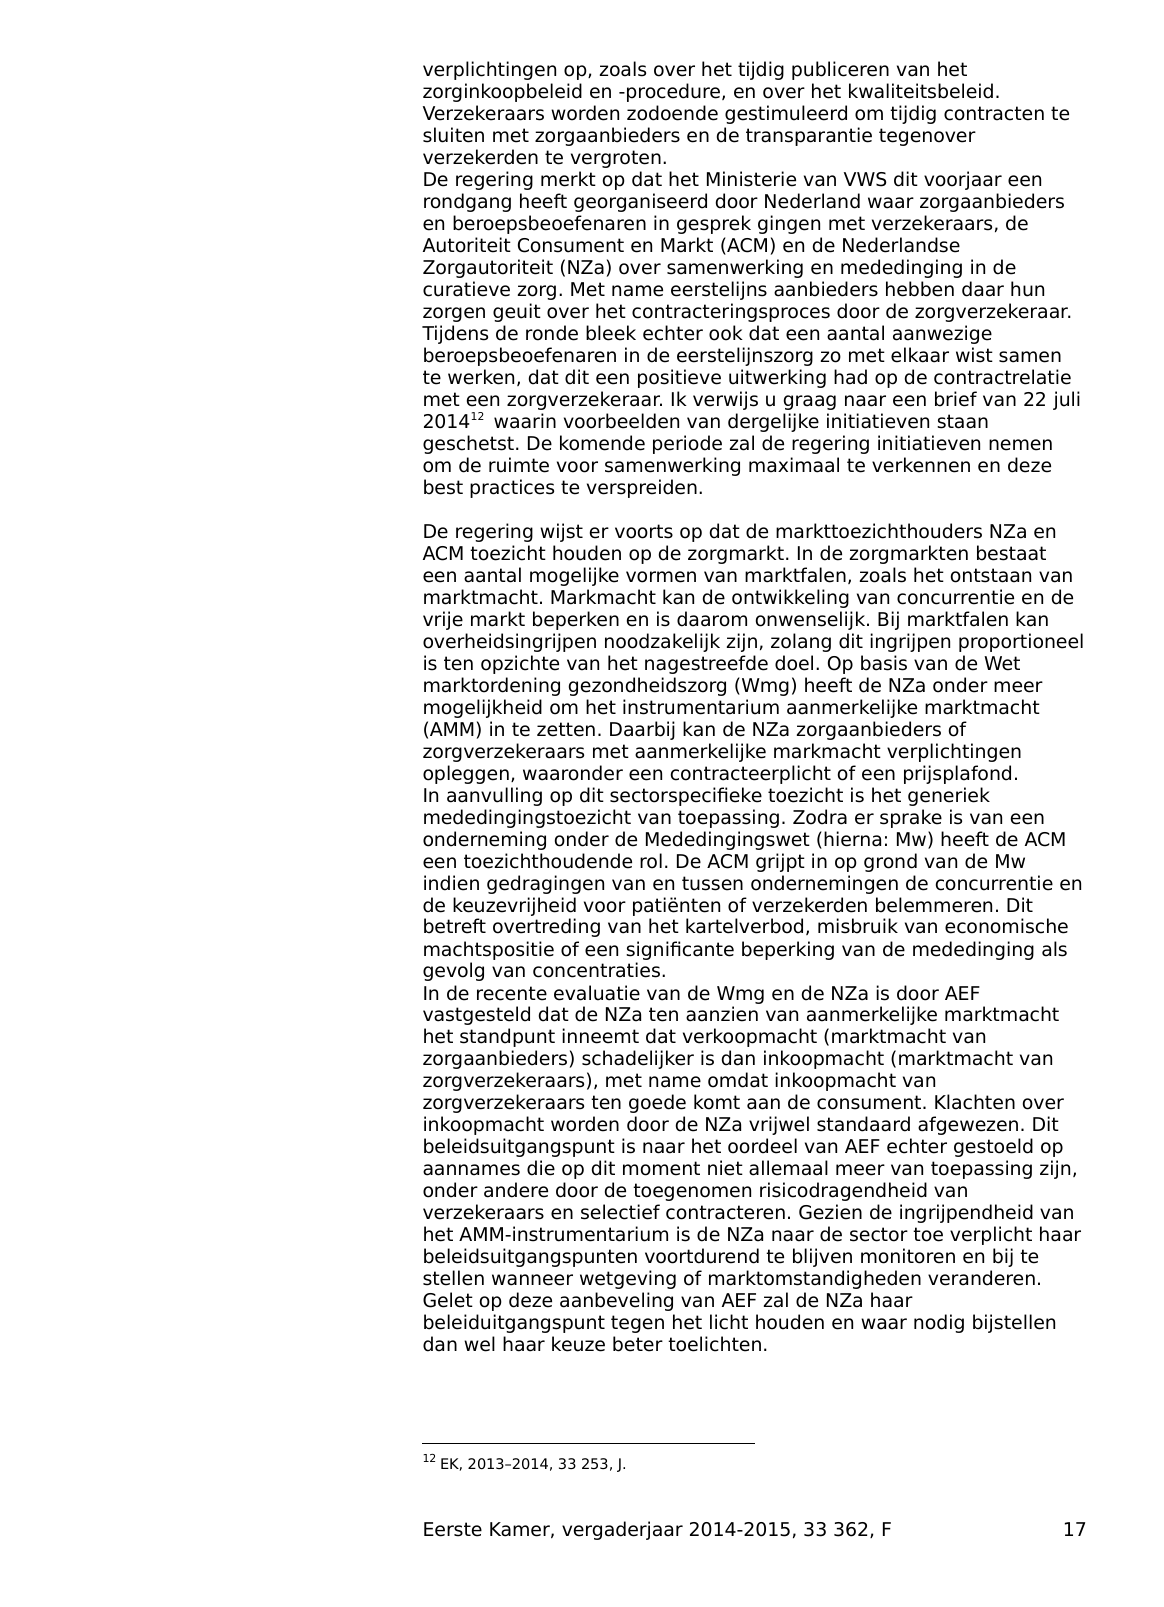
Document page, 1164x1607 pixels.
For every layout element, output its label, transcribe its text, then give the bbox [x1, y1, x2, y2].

text De regering wijst er voorts op dat de markttoezichthouders NZa en ACM toezicht houden op de zorgmarkt. In de zorgmarkten bestaat een aantal mogelijke vormen van marktfalen, zoals het ontstaan van marktmacht. Markmacht kan de ontwikkeling van concurrentie en de vrije markt beperken en is daarom onwenselijk. Bij marktfalen kan overheidsingrijpen noodzakelijk zijn, zolang dit ingrijpen proportioneel is ten opzichte van het nagestreefde doel. Op basis van de Wet marktordening gezondheidszorg (Wmg) heeft de NZa onder meer mogelijkheid om het instrumentarium aanmerkelijke marktmacht (AMM) in te zetten. Daarbij kan de NZa zorgaanbieders of zorgverzekeraars met aanmerkelijke markmacht verplichtingen opleggen, waaronder een contracteerplicht of een prijsplafond. [422, 521, 1087, 784]
text EK, 2013–2014, 33 253, J. [422, 1452, 1087, 1474]
text In de recente evaluatie van de Wmg en de NZa is door AEF vastgesteld dat de NZa ten aanzien van aanmerkelijke marktmacht het standpunt inneemt dat verkoopmacht (marktmacht van zorgaanbieders) schadelijker is dan inkoopmacht (marktmacht van zorgverzekeraars), met name omdat inkoopmacht van zorgverzekeraars ten goede komt aan de consument. Klachten over inkoopmacht worden door de NZa vrijwel standaard afgewezen. Dit beleidsuitgangspunt is naar het oordeel van AEF echter gestoeld op aannames die op dit moment niet allemaal meer van toepassing zijn, onder andere door de toegenomen risicodragendheid van verzekeraars en selectief contracteren. Gezien de ingrijpendheid van het AMM-instrumentarium is de NZa naar de sector toe verplicht haar beleidsuitgangspunten voortdurend te blijven monitoren en bij te stellen wanneer wetgeving of marktomstandigheden veranderen. Gelet op deze aanbeveling van AEF zal de NZa haar beleiduitgangspunt tegen het licht houden en waar nodig bijstellen dan wel haar keuze beter toelichten. [422, 982, 1087, 1356]
text De regering merkt op dat het Ministerie van VWS dit voorjaar een rondgang heeft georganiseerd door Nederland waar zorgaanbieders en beroepsbeoefenaren in gesprek gingen met verzekeraars, de Autoriteit Consument en Markt (ACM) en de Nederlandse Zorgautoriteit (NZa) over samenwerking en mededinging in de curatieve zorg. Met name eerstelijns aanbieders hebben daar hun zorgen geuit over het contracteringsproces door de zorgverzekeraar. Tijdens de ronde bleek echter ook dat een aantal aanwezige beroepsbeoefenaren in de eerstelijnszorg zo met elkaar wist samen te werken, dat dit een positieve uitwerking had op de contractrelatie met een zorgverzekeraar. Ik verwijs u graag naar een brief van 22 juli 2014 waarin voorbeelden van dergelijke initiatieven staan geschetst. De komende periode zal de regering initiatieven nemen om de ruimte voor samenwerking maximaal te verkennen en deze best practices te verspreiden. [422, 169, 1087, 499]
text verplichtingen op, zoals over het tijdig publiceren van het zorginkoopbeleid en -procedure, en over het kwaliteitsbeleid. Verzekeraars worden zodoende gestimuleerd om tijdig contracten te sluiten met zorgaanbieders en de transparantie tegenover verzekerden te vergroten. [422, 59, 1087, 169]
text In aanvulling op dit sectorspecifieke toezicht is het generiek mededingingstoezicht van toepassing. Zodra er sprake is van een onderneming onder de Mededingingswet (hierna: Mw) heeft de ACM een toezichthoudende rol. De ACM grijpt in op grond van de Mw indien gedragingen van en tussen ondernemingen de concurrentie en de keuzevrijheid voor patiënten of verzekerden belemmeren. Dit betreft overtreding van het kartelverbod, misbruik van economische machtspositie of een significante beperking van de mededinging als gevolg van concentraties. [422, 784, 1087, 982]
